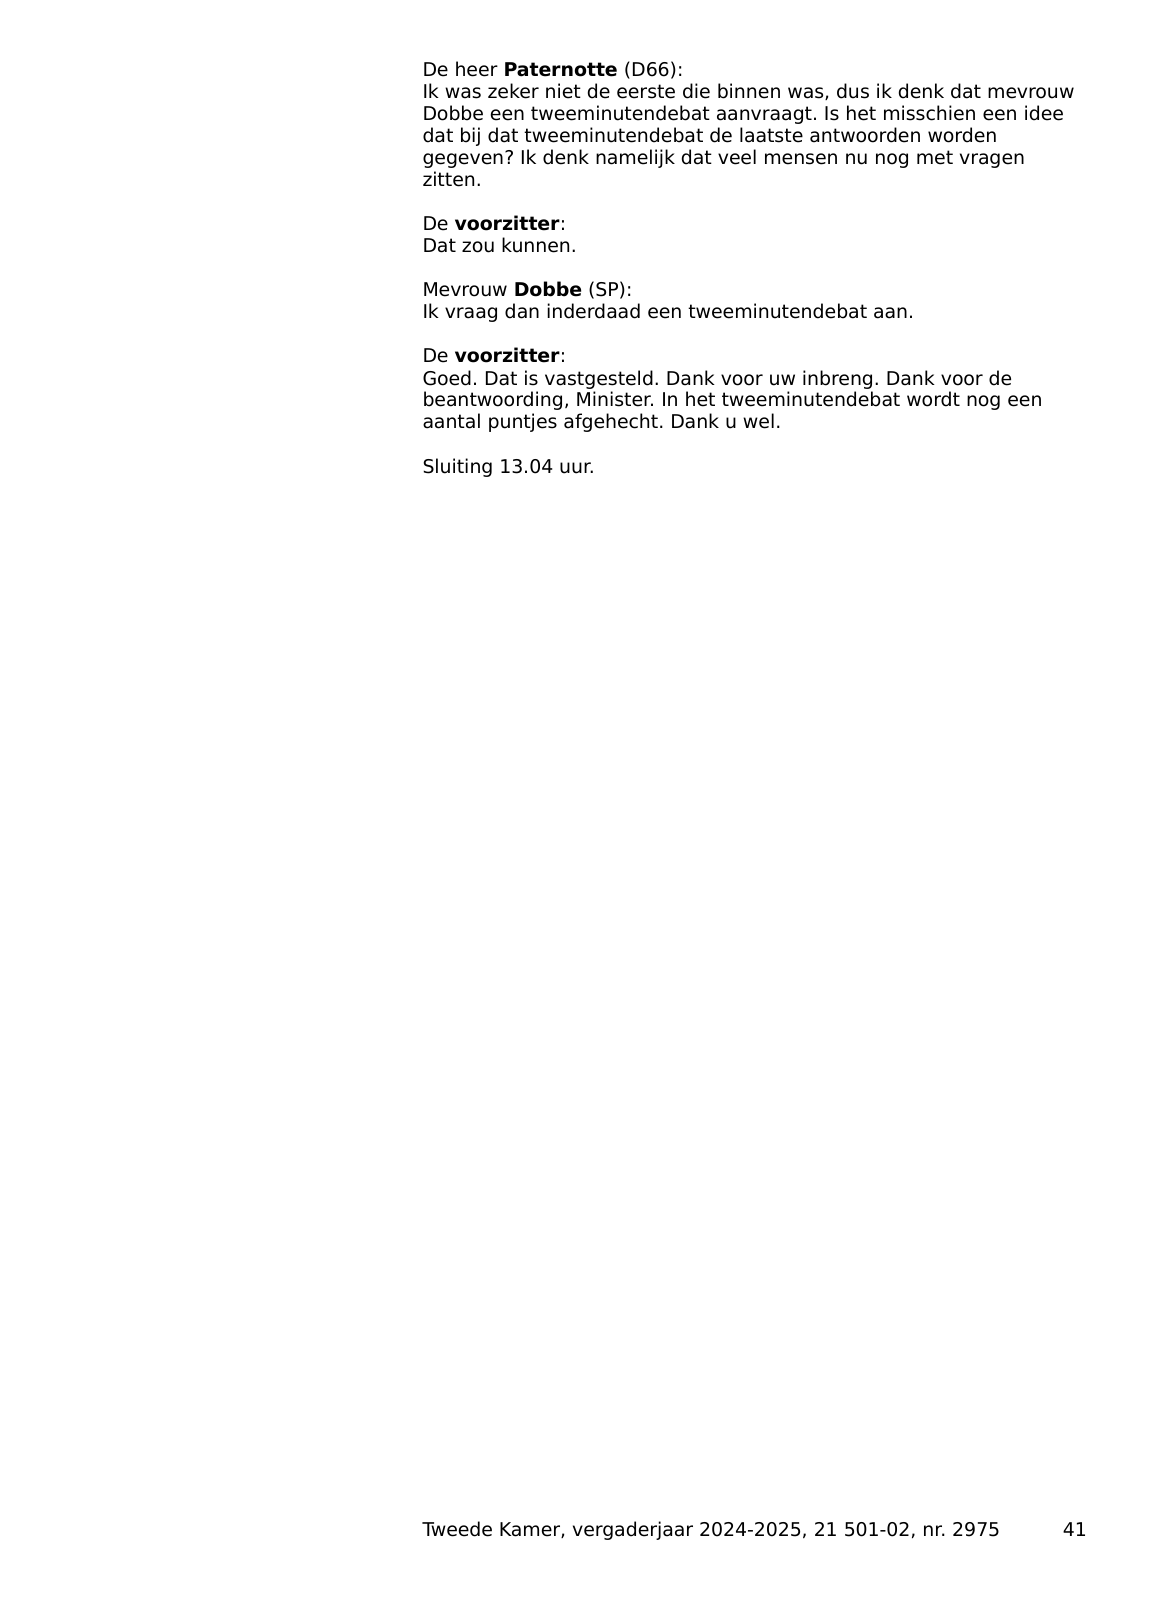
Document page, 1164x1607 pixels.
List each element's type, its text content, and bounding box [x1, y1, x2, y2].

text Sluiting 13.04 uur. [422, 456, 1087, 477]
text De voorzitter: [422, 213, 1087, 235]
text Goed. Dat is vastgesteld. Dank voor uw inbreng. Dank voor de beantwoording, Minister. In het tweeminutendebat wordt nog een aantal puntjes afgehecht. Dank u wel. [422, 367, 1087, 433]
text De heer Paternotte (D66): [422, 59, 1087, 81]
text Mevrouw Dobbe (SP): [422, 279, 1087, 301]
text De voorzitter: [422, 345, 1087, 367]
text Ik vraag dan inderdaad een tweeminutendebat aan. [422, 301, 1087, 323]
text Dat zou kunnen. [422, 235, 1087, 257]
text Ik was zeker niet de eerste die binnen was, dus ik denk dat mevrouw Dobbe een tweeminutendebat aanvraagt. Is het misschien een idee dat bij dat tweeminutendebat de laatste antwoorden worden gegeven? Ik denk namelijk dat veel mensen nu nog met vragen zitten. [422, 81, 1087, 191]
